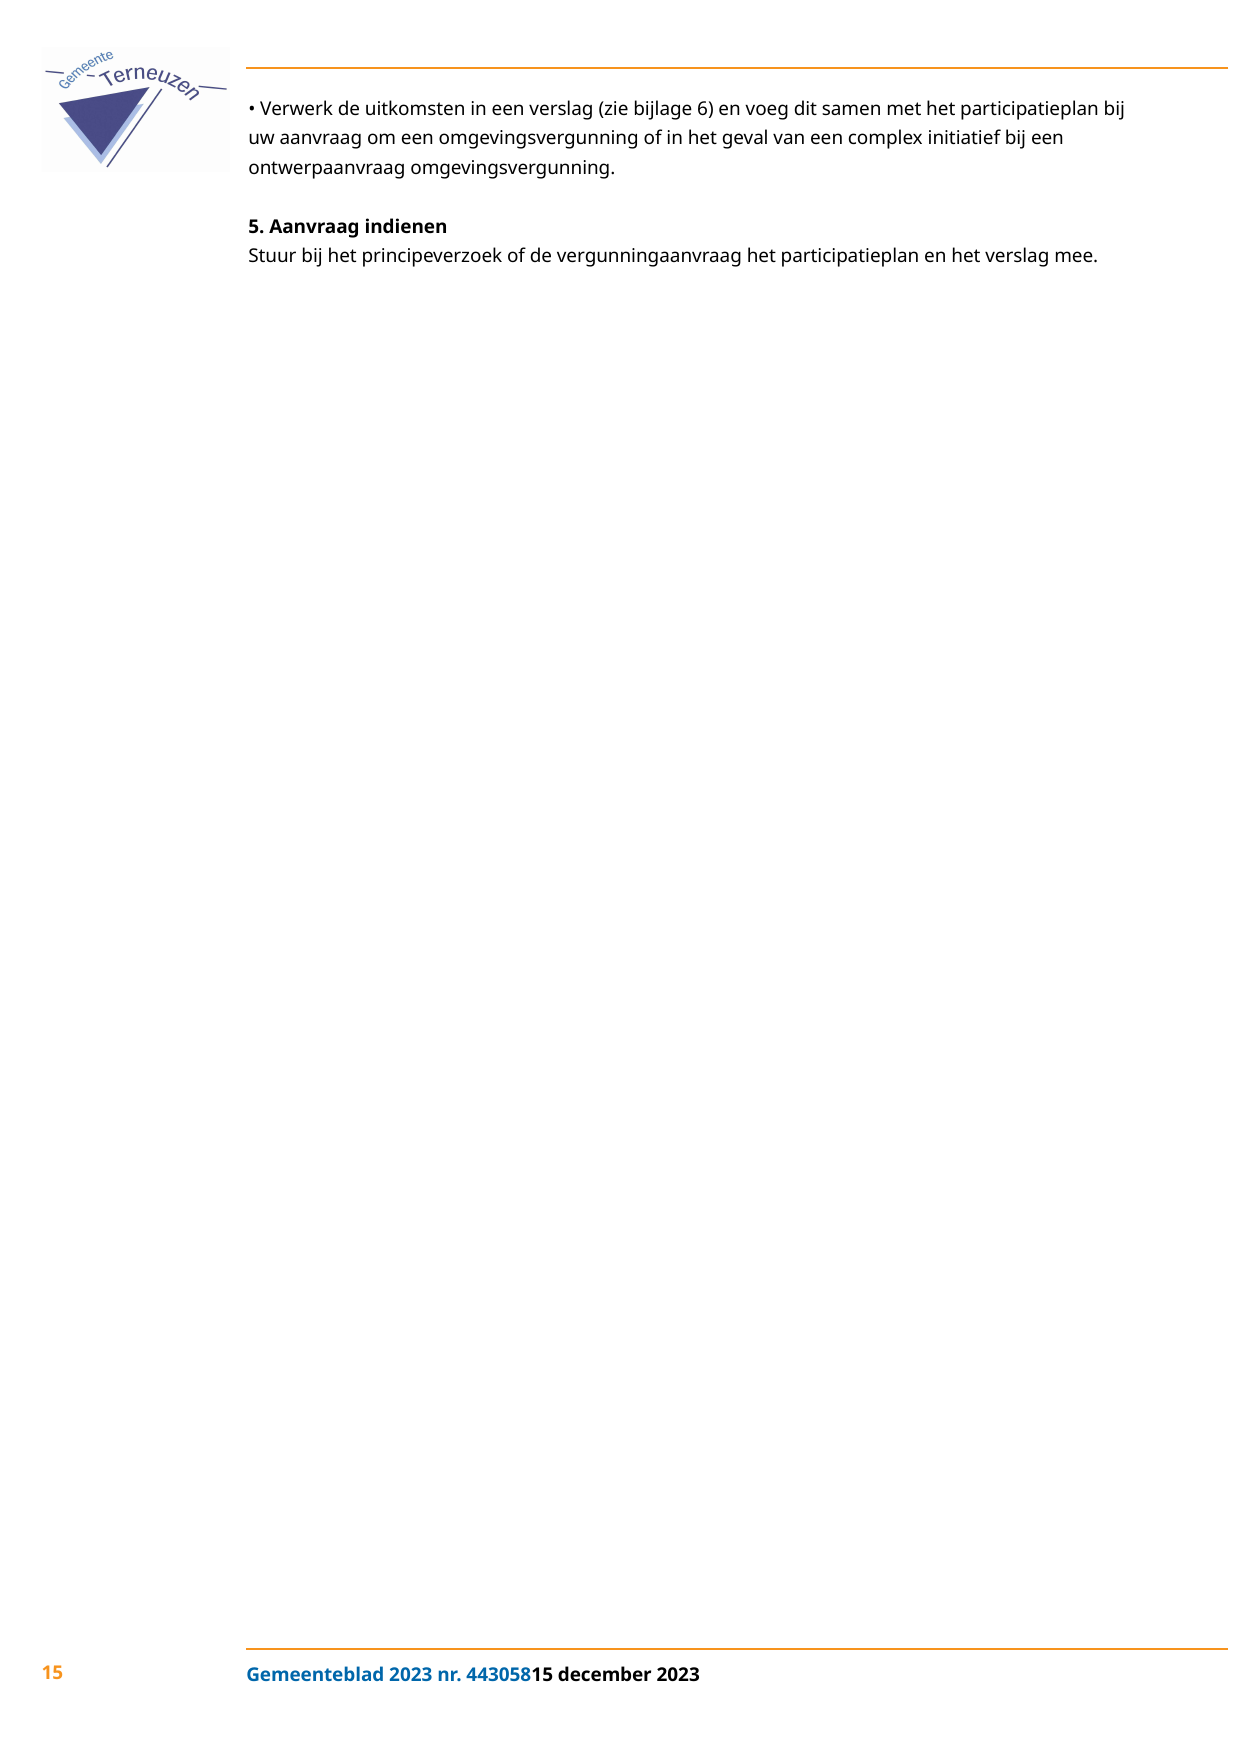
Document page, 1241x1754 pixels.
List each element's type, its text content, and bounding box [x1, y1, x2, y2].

text Stuur bij het principeverzoek of de vergunningaanvraag het participatieplan en het verslag mee. [248, 243, 1152, 268]
text 5. Aanvraag indienen [248, 213, 1152, 239]
picture [41, 47, 231, 172]
text • Verwerk de uitkomsten in een verslag (zie bijlage 6) en voeg dit samen met het participatieplan bij uw aanvraag om een omgevingsvergunning of in het geval van een complex initiatief bij een ontwerpaanvraag omgevingsvergunning. [248, 95, 1152, 180]
